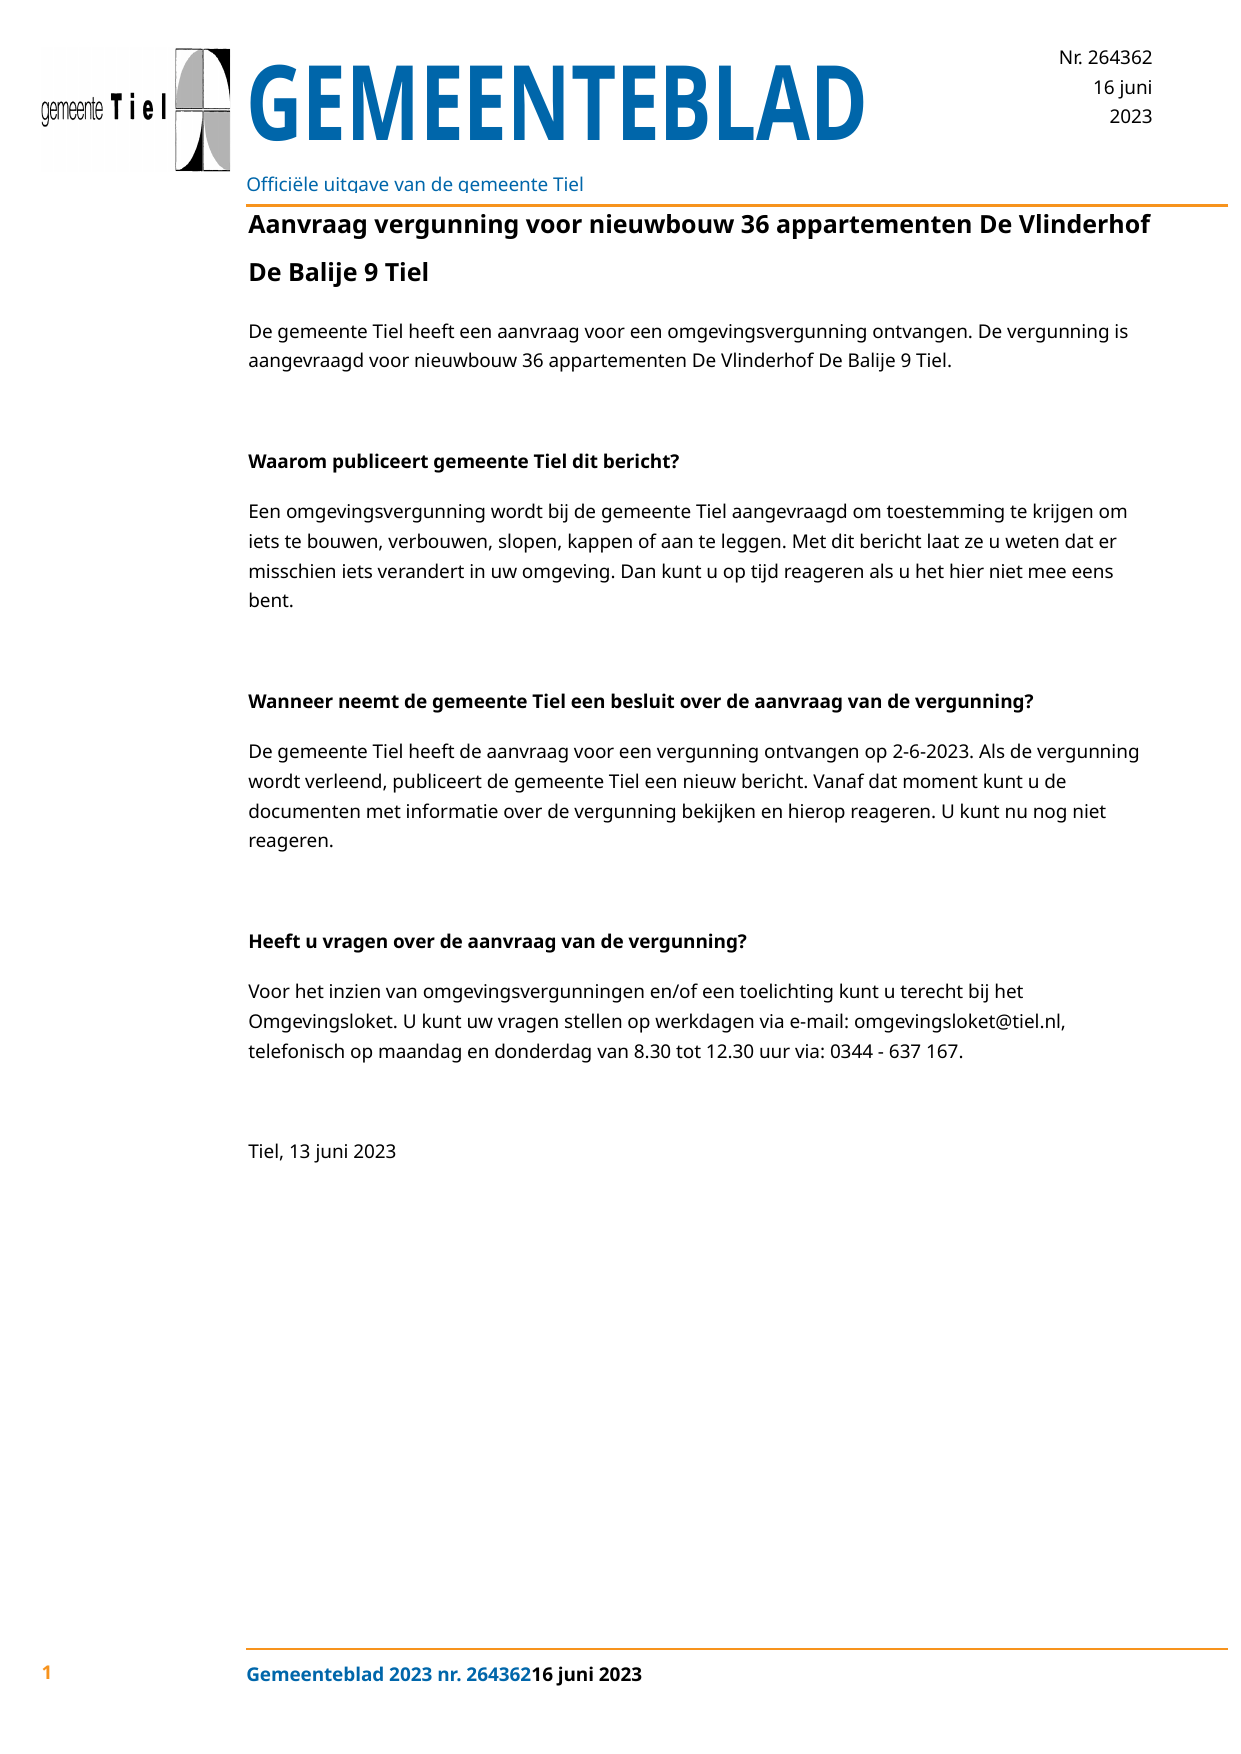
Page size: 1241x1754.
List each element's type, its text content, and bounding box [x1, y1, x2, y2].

text Aanvraag vergunning voor nieuwbouw 36 appartementen De Vlinderhof De Balije 9 Tiel [248, 207, 1152, 288]
text Wanneer neemt de gemeente Tiel een besluit over de aanvraag van de vergunning? [248, 688, 1152, 714]
text De gemeente Tiel heeft de aanvraag voor een vergunning ontvangen op 2-6-2023. Als de vergunning wordt verleend, publiceert de gemeente Tiel een nieuw bericht. Vanaf dat moment kunt u de documenten met informatie over de vergunning bekijken en hierop reageren. U kunt nu nog niet reageren. [248, 739, 1152, 853]
text Heeft u vragen over de aanvraag van de vergunning? [248, 928, 1152, 954]
text Voor het inzien van omgevingsvergunningen en/of een toelichting kunt u terecht bij het Omgevingsloket. U kunt uw vragen stellen op werkdagen via e-mail: omgevingsloket@tiel.nl, telefonisch op maandag en donderdag van 8.30 tot 12.30 uur via: 0344 - 637 167. [248, 979, 1152, 1064]
text Een omgevingsvergunning wordt bij de gemeente Tiel aangevraagd om toestemming te krijgen om iets te bouwen, verbouwen, slopen, kappen of aan te leggen. Met dit bericht laat ze u weten dat er misschien iets verandert in uw omgeving. Dan kunt u op tijd reageren als u het hier niet mee eens bent. [248, 499, 1152, 613]
text Tiel, 13 juni 2023 [248, 1139, 1152, 1164]
picture [41, 47, 231, 172]
text De gemeente Tiel heeft een aanvraag voor een omgevingsvergunning ontvangen. De vergunning is aangevraagd voor nieuwbouw 36 appartementen De Vlinderhof De Balije 9 Tiel. [248, 318, 1152, 373]
text Waarom publiceert gemeente Tiel dit bericht? [248, 448, 1152, 474]
